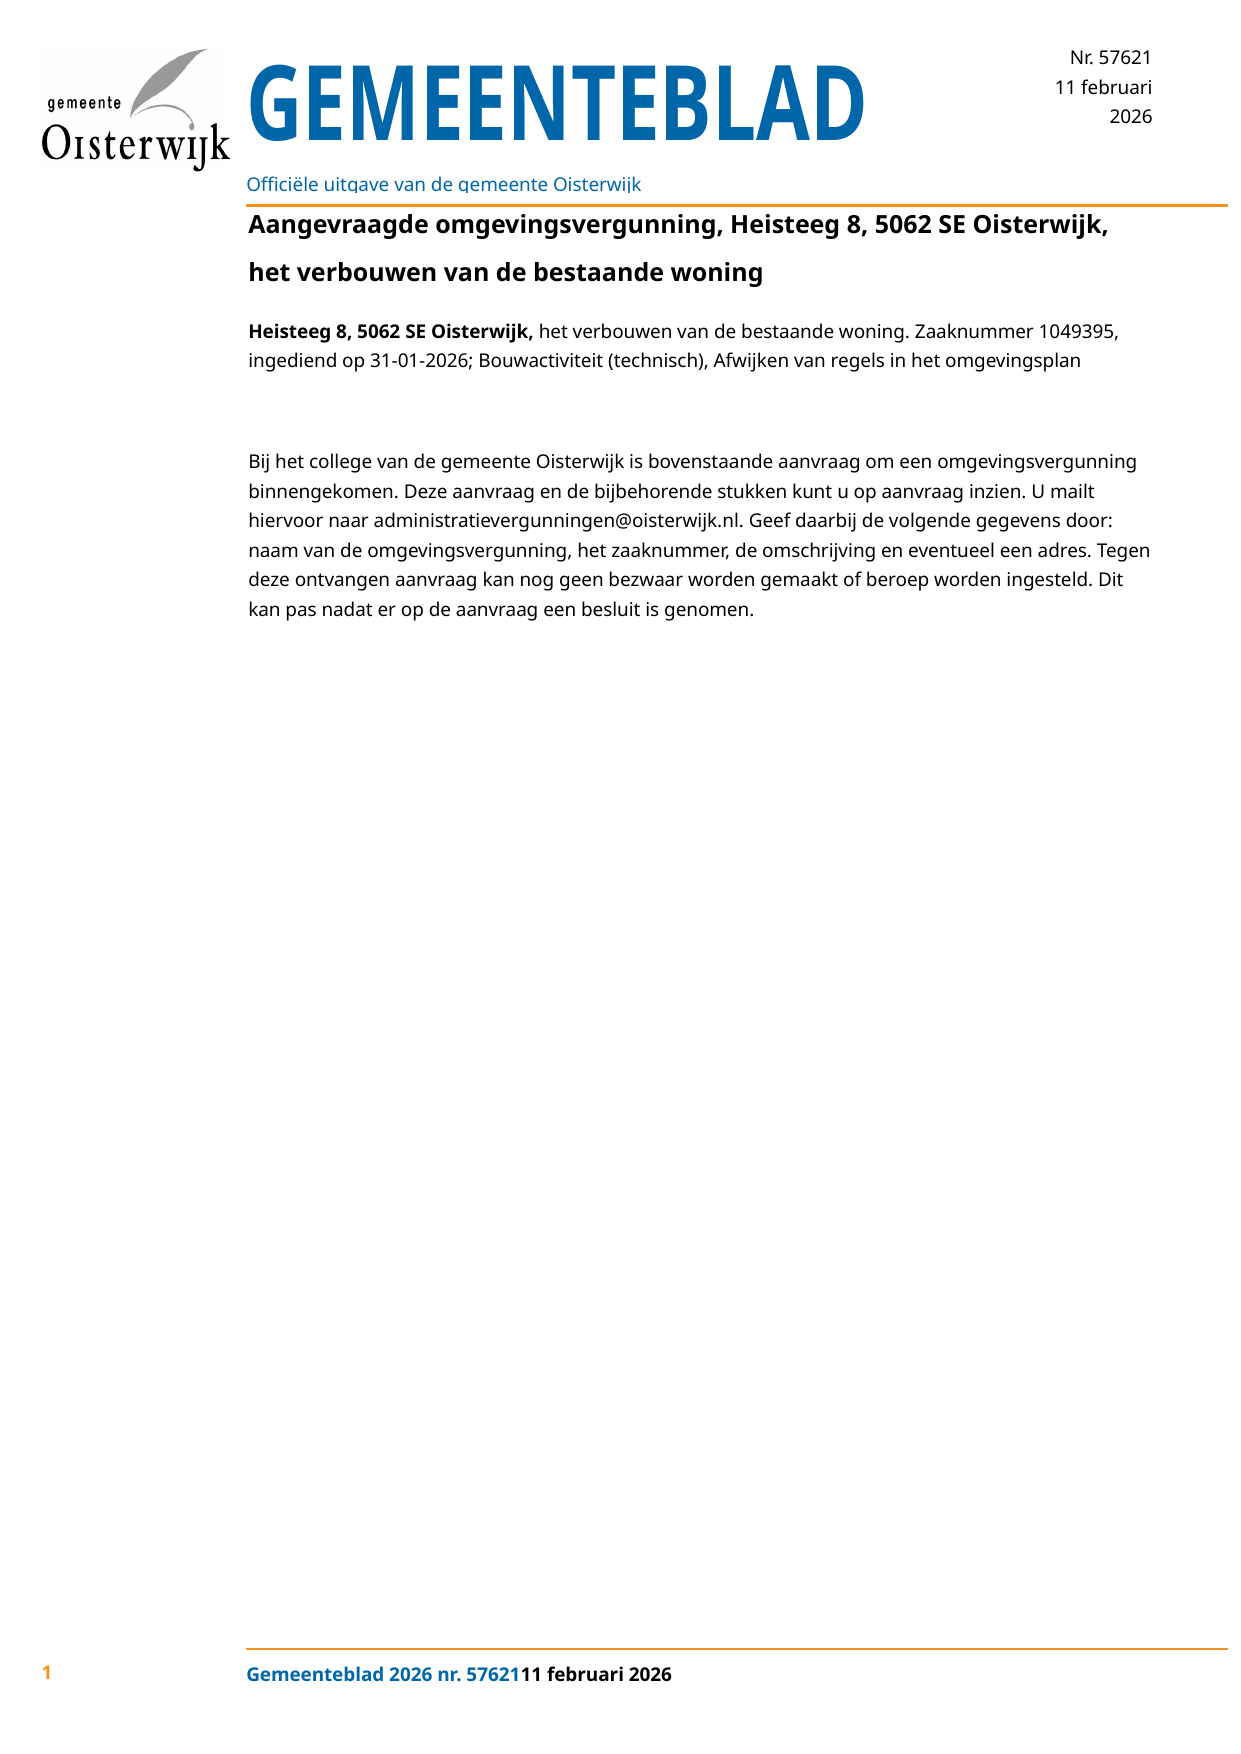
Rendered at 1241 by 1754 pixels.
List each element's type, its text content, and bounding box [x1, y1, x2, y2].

picture [41, 47, 231, 172]
text Bij het college van de gemeente Oisterwijk is bovenstaande aanvraag om een omgevingsvergunning binnengekomen. Deze aanvraag en de bijbehorende stukken kunt u op aanvraag inzien. U mailt hiervoor naar administratievergunningen@oisterwijk.nl. Geef daarbij de volgende gegevens door: naam van de omgevingsvergunning, het zaaknummer, de omschrijving en eventueel een adres. Tegen deze ontvangen aanvraag kan nog geen bezwaar worden gemaakt of beroep worden ingesteld. Dit kan pas nadat er op de aanvraag een besluit is genomen. [248, 448, 1152, 622]
text Heisteeg 8, 5062 SE Oisterwijk, het verbouwen van de bestaande woning. Zaaknummer 1049395, ingediend op 31-01-2026; Bouwactiviteit (technisch), Afwijken van regels in het omgevingsplan [248, 318, 1152, 373]
text Aangevraagde omgevingsvergunning, Heisteeg 8, 5062 SE Oisterwijk, het verbouwen van de bestaande woning [248, 207, 1152, 288]
